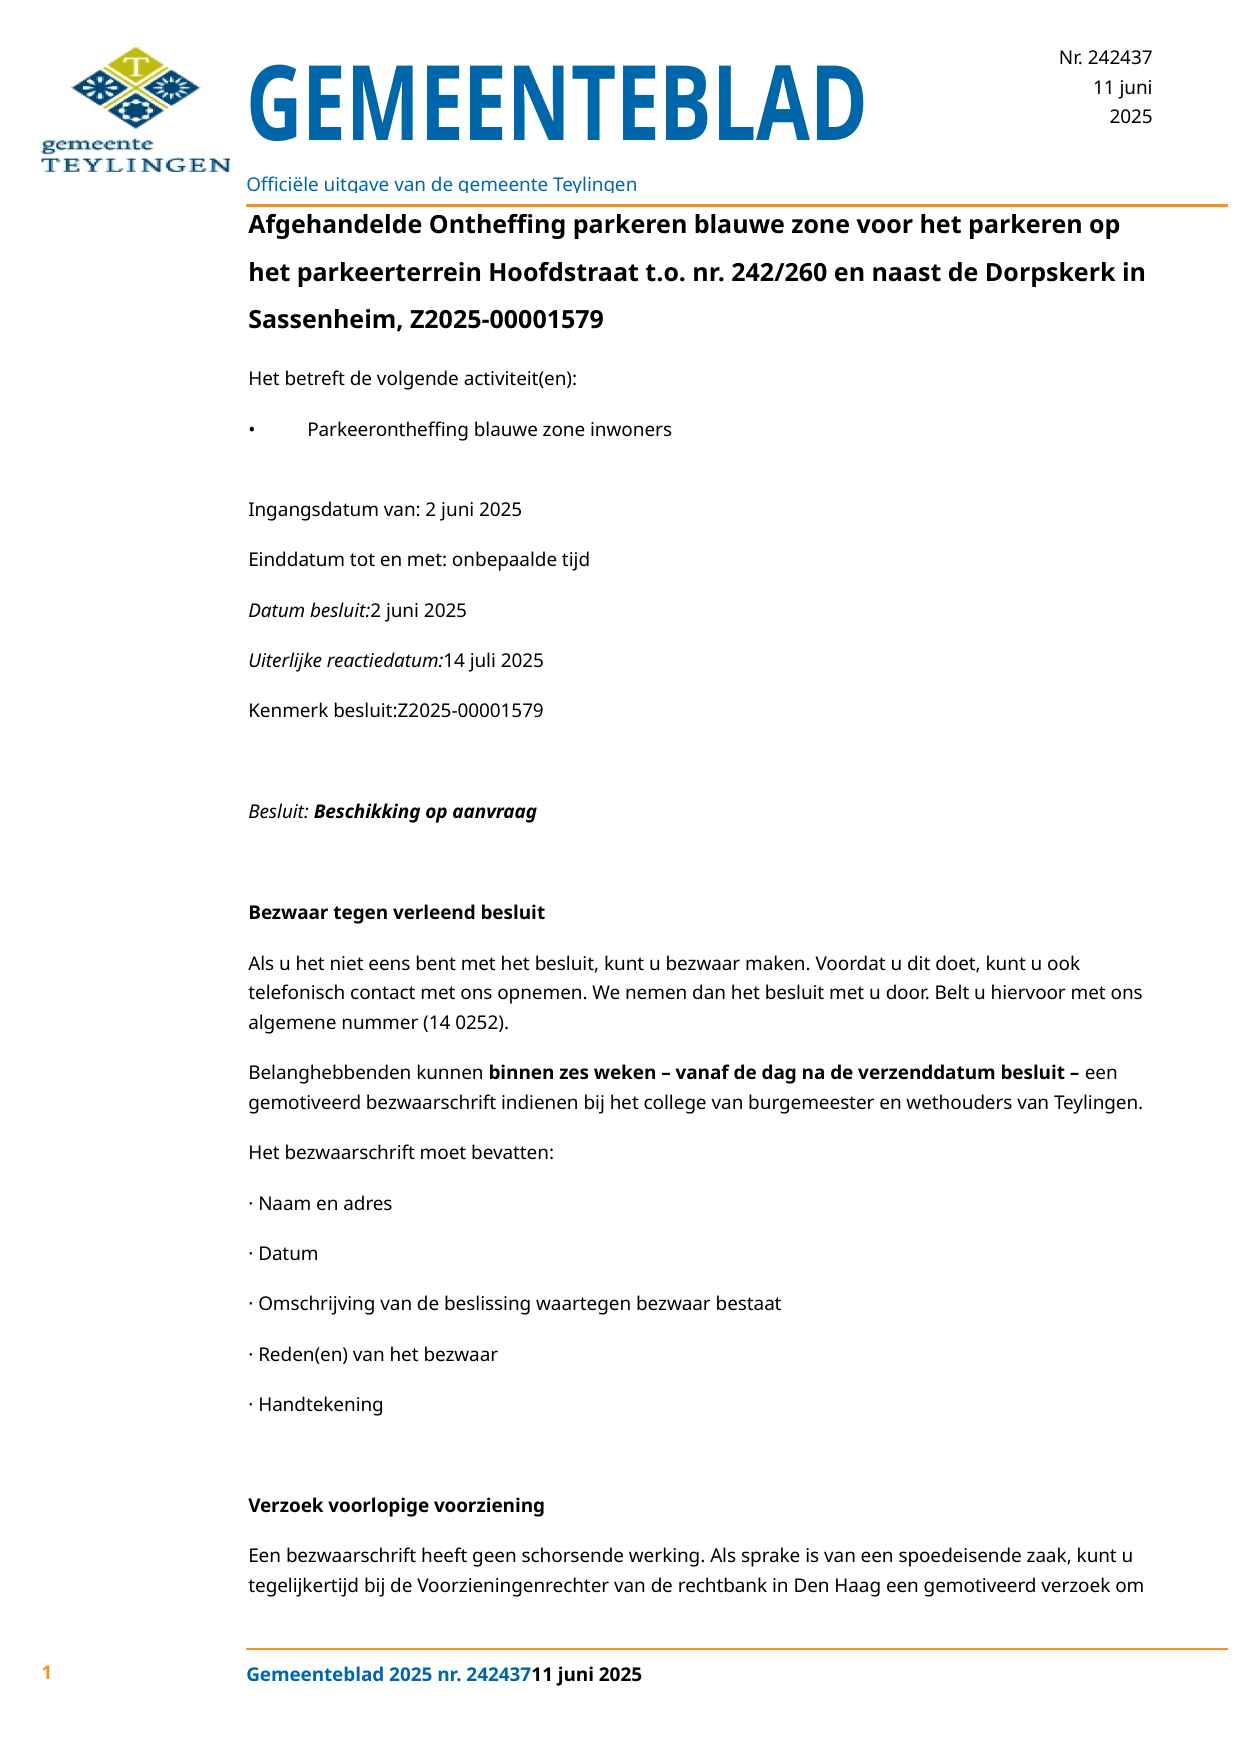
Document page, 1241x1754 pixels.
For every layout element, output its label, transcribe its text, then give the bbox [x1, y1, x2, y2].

text · Omschrijving van de beslissing waartegen bezwaar bestaat [248, 1291, 1152, 1316]
text Datum besluit:2 juni 2025 [248, 597, 1152, 622]
text · Reden(en) van het bezwaar [248, 1341, 1152, 1367]
text Een bezwaarschrift heeft geen schorsende werking. Als sprake is van een spoedeisende zaak, kunt u tegelijkertijd bij de Voorzieningenrechter van de rechtbank in Den Haag een gemotiveerd verzoek om [248, 1543, 1152, 1598]
text Belanghebbenden kunnen binnen zes weken – vanaf de dag na de verzenddatum besluit – een gemotiveerd bezwaarschrift indienen bij het college van burgemeester en wethouders van Teylingen. [248, 1059, 1152, 1114]
text Einddatum tot en met: onbepaalde tijd [248, 546, 1152, 572]
text Als u het niet eens bent met het besluit, kunt u bezwaar maken. Voordat u dit doet, kunt u ook telefonisch contact met ons opnemen. We nemen dan het besluit met u door. Belt u hiervoor met ons algemene nummer (14 0252). [248, 950, 1152, 1034]
text Uiterlijke reactiedatum:14 juli 2025 [248, 647, 1152, 673]
picture [41, 47, 231, 172]
text Besluit: Beschikking op aanvraag [248, 798, 1152, 824]
text Het bezwaarschrift moet bevatten: [248, 1139, 1152, 1165]
text Verzoek voorlopige voorziening [248, 1492, 1152, 1518]
text Bezwaar tegen verleend besluit [248, 899, 1152, 925]
text Afgehandelde Ontheffing parkeren blauwe zone voor het parkeren op het parkeerterrein Hoofdstraat t.o. nr. 242/260 en naast de Dorpskerk in Sassenheim, Z2025-00001579 [248, 207, 1152, 336]
text · Handtekening [248, 1391, 1152, 1417]
text Het betreft de volgende activiteit(en): [248, 366, 1152, 391]
text Ingangsdatum van: 2 juni 2025 [248, 496, 1152, 522]
text · Naam en adres [248, 1190, 1152, 1215]
text Kenmerk besluit:Z2025-00001579 [248, 698, 1152, 723]
list Parkeerontheffing blauwe zone inwoners [248, 416, 1152, 442]
text · Datum [248, 1240, 1152, 1266]
